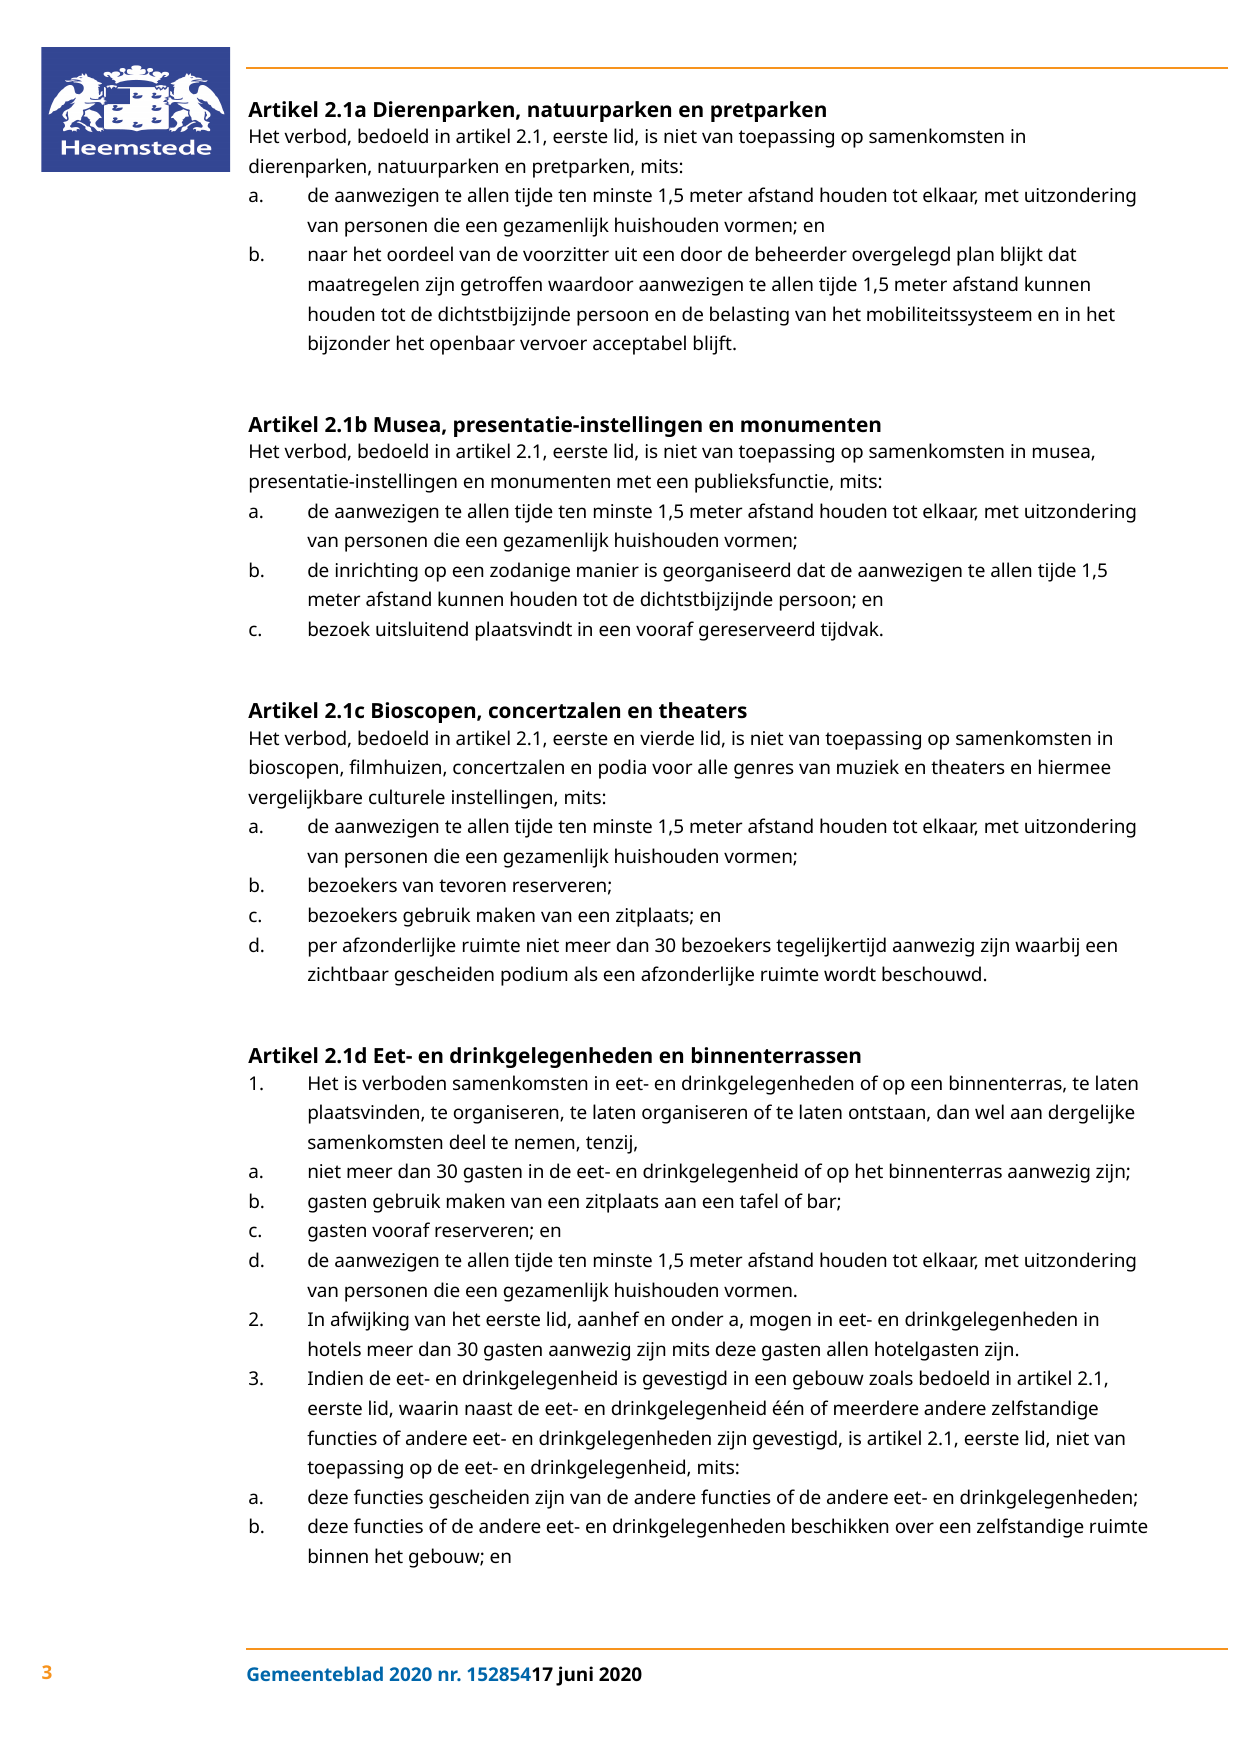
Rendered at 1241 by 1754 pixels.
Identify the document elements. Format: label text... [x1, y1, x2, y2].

list per afzonderlijke ruimte niet meer dan 30 bezoekers tegelijkertijd aanwezig zijn waarbij een zichtbaar gescheiden podium als een afzonderlijke ruimte wordt beschouwd. [248, 932, 1152, 987]
list bezoek uitsluitend plaatsvindt in een vooraf gereserveerd tijdvak. [248, 616, 1152, 642]
list gasten gebruik maken van een zitplaats aan een tafel of bar; [248, 1188, 1152, 1214]
picture [41, 47, 231, 172]
list bezoekers gebruik maken van een zitplaats; en [248, 902, 1152, 928]
text Artikel 2.1a Dierenparken, natuurparken en pretparken [248, 95, 1152, 123]
text Het verbod, bedoeld in artikel 2.1, eerste lid, is niet van toepassing op samenkomsten in musea, presentatie-instellingen en monumenten met een publieksfunctie, mits: [248, 439, 1152, 494]
list de aanwezigen te allen tijde ten minste 1,5 meter afstand houden tot elkaar, met uitzondering van personen die een gezamenlijk huishouden vormen. [248, 1247, 1152, 1303]
list gasten vooraf reserveren; en [248, 1218, 1152, 1243]
text Artikel 2.1d Eet- en drinkgelegenheden en binnenterrassen [248, 1041, 1152, 1070]
list deze functies of de andere eet- en drinkgelegenheden beschikken over een zelfstandige ruimte binnen het gebouw; en [248, 1513, 1152, 1569]
list niet meer dan 30 gasten in de eet- en drinkgelegenheid of op het binnenterras aanwezig zijn; [248, 1158, 1152, 1184]
text Het verbod, bedoeld in artikel 2.1, eerste lid, is niet van toepassing op samenkomsten in dierenparken, natuurparken en pretparken, mits: [248, 123, 1152, 178]
list de aanwezigen te allen tijde ten minste 1,5 meter afstand houden tot elkaar, met uitzondering van personen die een gezamenlijk huishouden vormen; [248, 498, 1152, 553]
list de inrichting op een zodanige manier is georganiseerd dat de aanwezigen te allen tijde 1,5 meter afstand kunnen houden tot de dichtstbijzijnde persoon; en [248, 557, 1152, 612]
text Artikel 2.1c Bioscopen, concertzalen en theaters [248, 696, 1152, 725]
list In afwijking van het eerste lid, aanhef en onder a, mogen in eet- en drinkgelegenheden in hotels meer dan 30 gasten aanwezig zijn mits deze gasten allen hotelgasten zijn. [248, 1306, 1152, 1362]
list Het is verboden samenkomsten in eet- en drinkgelegenheden of op een binnenterras, te laten plaatsvinden, te organiseren, te laten organiseren of te laten ontstaan, dan wel aan dergelijke samenkomsten deel te nemen, tenzij, [248, 1070, 1152, 1155]
list Indien de eet- en drinkgelegenheid is gevestigd in een gebouw zoals bedoeld in artikel 2.1, eerste lid, waarin naast de eet- en drinkgelegenheid één of meerdere andere zelfstandige functies of andere eet- en drinkgelegenheden zijn gevestigd, is artikel 2.1, eerste lid, niet van toepassing op de eet- en drinkgelegenheid, mits: [248, 1366, 1152, 1480]
list de aanwezigen te allen tijde ten minste 1,5 meter afstand houden tot elkaar, met uitzondering van personen die een gezamenlijk huishouden vormen; en [248, 182, 1152, 238]
list de aanwezigen te allen tijde ten minste 1,5 meter afstand houden tot elkaar, met uitzondering van personen die een gezamenlijk huishouden vormen; [248, 813, 1152, 869]
list bezoekers van tevoren reserveren; [248, 873, 1152, 898]
text Artikel 2.1b Musea, presentatie-instellingen en monumenten [248, 410, 1152, 439]
text Het verbod, bedoeld in artikel 2.1, eerste en vierde lid, is niet van toepassing op samenkomsten in bioscopen, filmhuizen, concertzalen en podia voor alle genres van muziek en theaters en hiermee vergelijkbare culturele instellingen, mits: [248, 725, 1152, 809]
list deze functies gescheiden zijn van de andere functies of de andere eet- en drinkgelegenheden; [248, 1484, 1152, 1510]
list naar het oordeel van de voorzitter uit een door de beheerder overgelegd plan blijkt dat maatregelen zijn getroffen waardoor aanwezigen te allen tijde 1,5 meter afstand kunnen houden tot de dichtstbijzijnde persoon en de belasting van het mobiliteitssysteem en in het bijzonder het openbaar vervoer acceptabel blijft. [248, 242, 1152, 356]
